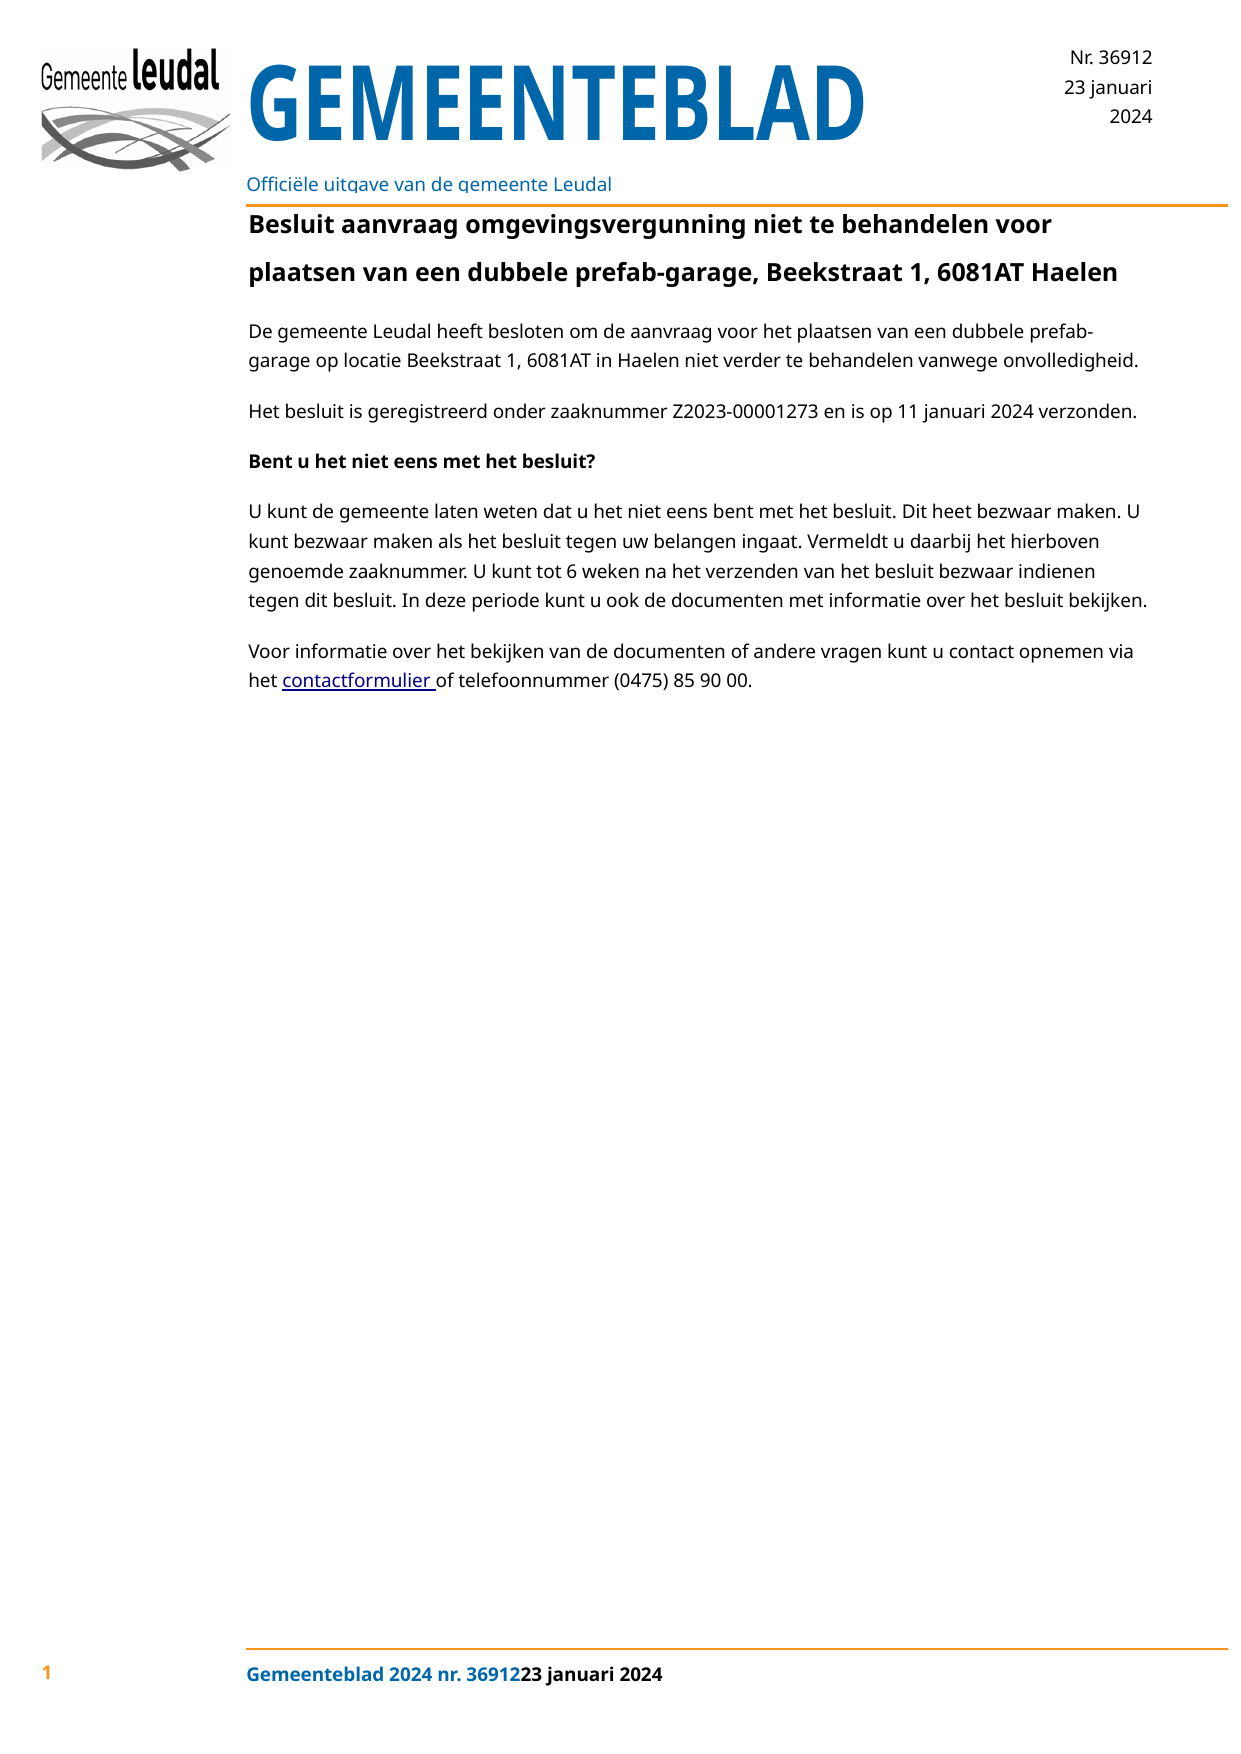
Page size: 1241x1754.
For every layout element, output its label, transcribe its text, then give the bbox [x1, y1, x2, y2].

text Bent u het niet eens met het besluit? [248, 448, 1152, 474]
text De gemeente Leudal heeft besloten om de aanvraag voor het plaatsen van een dubbele prefab-garage op locatie Beekstraat 1, 6081AT in Haelen niet verder te behandelen vanwege onvolledigheid. [248, 318, 1152, 373]
text Het besluit is geregistreerd onder zaaknummer Z2023-00001273 en is op 11 januari 2024 verzonden. [248, 398, 1152, 424]
text Besluit aanvraag omgevingsvergunning niet te behandelen voor plaatsen van een dubbele prefab-garage, Beekstraat 1, 6081AT Haelen [248, 207, 1152, 288]
picture [41, 47, 231, 172]
text Voor informatie over het bekijken van de documenten of andere vragen kunt u contact opnemen via het contactformulier of telefoonnummer (0475) 85 90 00. [248, 638, 1152, 693]
text U kunt de gemeente laten weten dat u het niet eens bent met het besluit. Dit heet bezwaar maken. U kunt bezwaar maken als het besluit tegen uw belangen ingaat. Vermeldt u daarbij het hierboven genoemde zaaknummer. U kunt tot 6 weken na het verzenden van het besluit bezwaar indienen tegen dit besluit. In deze periode kunt u ook de documenten met informatie over het besluit bekijken. [248, 499, 1152, 613]
